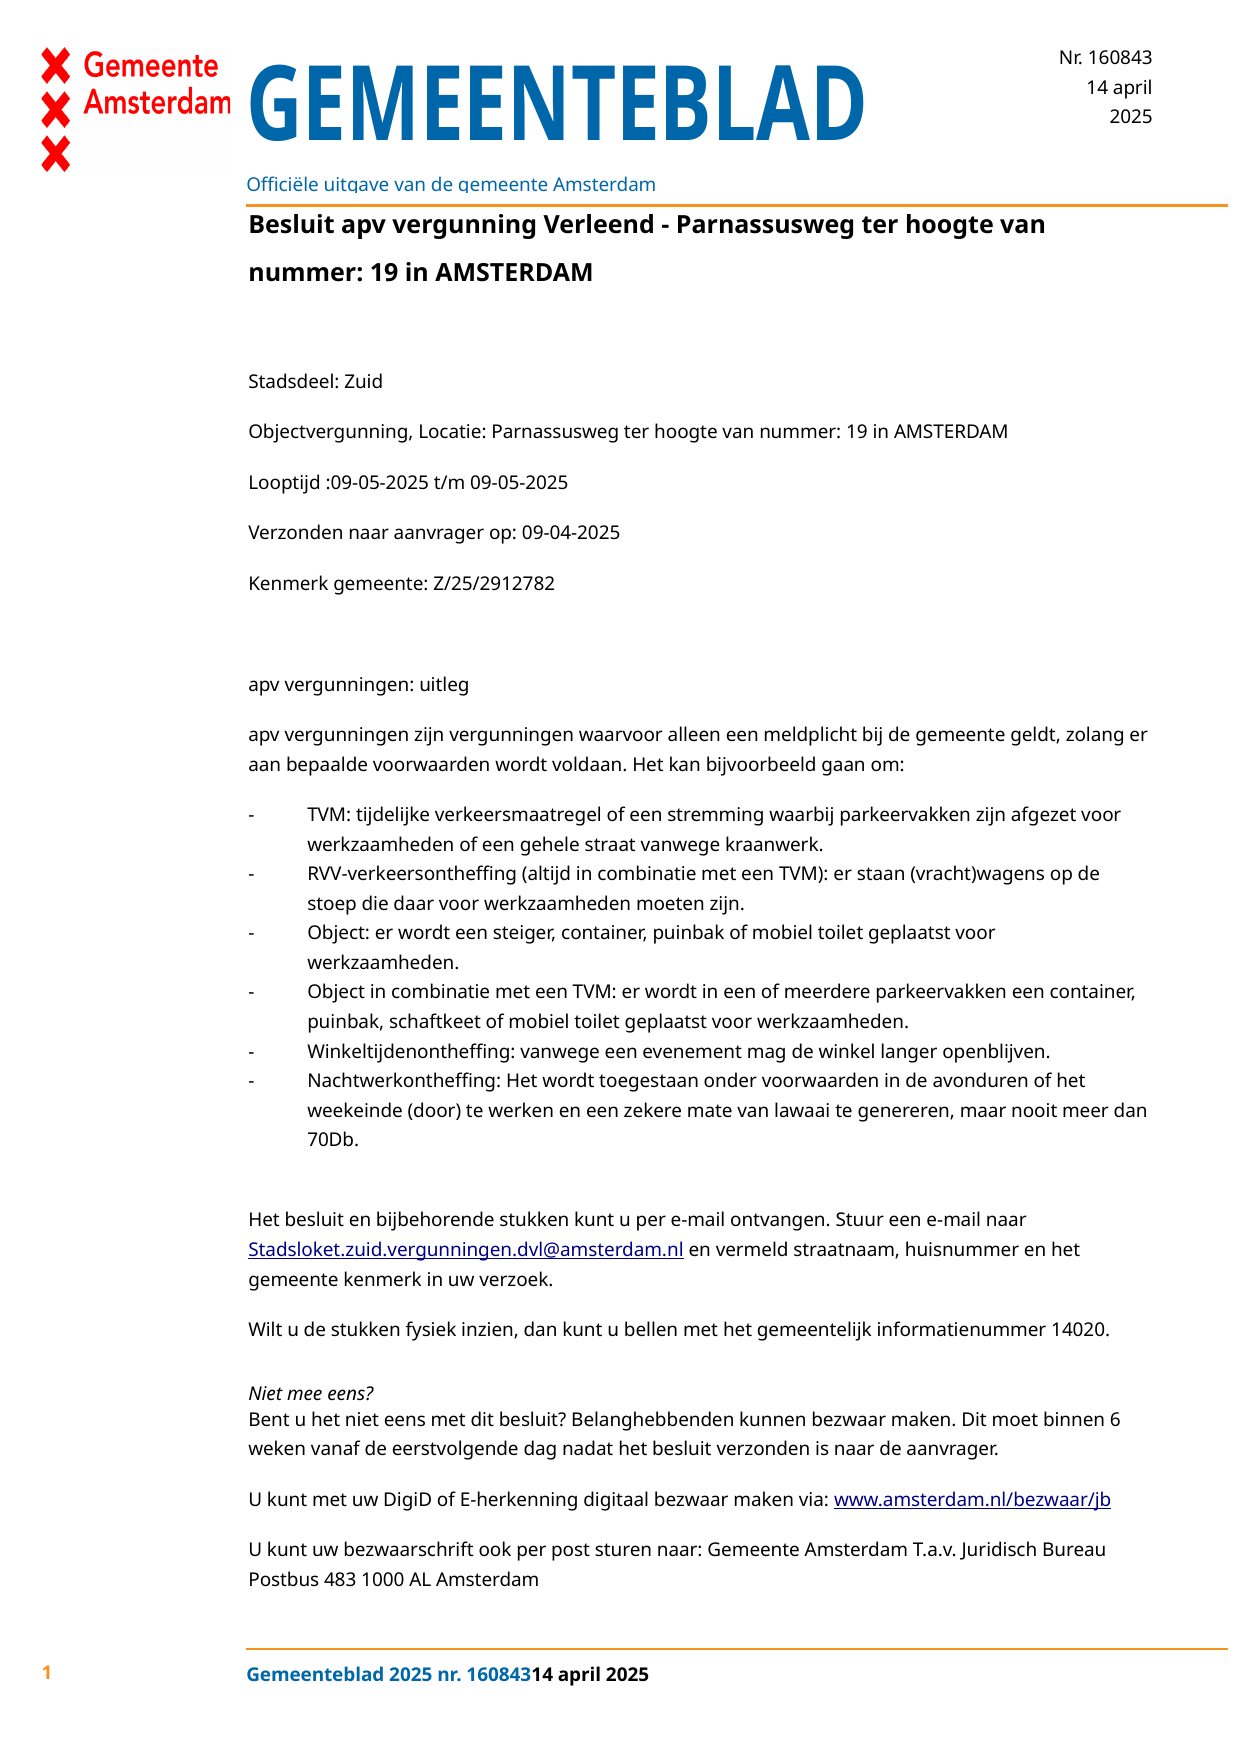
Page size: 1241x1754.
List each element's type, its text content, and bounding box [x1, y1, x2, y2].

text Het besluit en bijbehorende stukken kunt u per e-mail ontvangen. Stuur een e-mail naar Stadsloket.zuid.vergunningen.dvl@amsterdam.nl en vermeld straatnaam, huisnummer en het gemeente kenmerk in uw verzoek. [248, 1207, 1152, 1292]
list Winkeltijdenontheffing: vanwege een evenement mag de winkel langer openblijven. [248, 1038, 1152, 1064]
text Verzonden naar aanvrager op: 09-04-2025 [248, 519, 1152, 545]
text Niet mee eens? [248, 1380, 1152, 1406]
list RVV-verkeersontheffing (altijd in combinatie met een TVM): er staan (vracht)wagens op de stoep die daar voor werkzaamheden moeten zijn. [248, 860, 1152, 916]
text apv vergunningen zijn vergunningen waarvoor alleen een meldplicht bij de gemeente geldt, zolang er aan bepaalde voorwaarden wordt voldaan. Het kan bijvoorbeeld gaan om: [248, 721, 1152, 777]
text apv vergunningen: uitleg [248, 671, 1152, 697]
text Besluit apv vergunning Verleend - Parnassusweg ter hoogte van nummer: 19 in AMSTERDAM [248, 207, 1152, 288]
text Looptijd :09-05-2025 t/m 09-05-2025 [248, 469, 1152, 495]
picture [41, 47, 231, 172]
text Bent u het niet eens met dit besluit? Belanghebbenden kunnen bezwaar maken. Dit moet binnen 6 weken vanaf de eerstvolgende dag nadat het besluit verzonden is naar de aanvrager. [248, 1406, 1152, 1461]
list Object: er wordt een steiger, container, puinbak of mobiel toilet geplaatst voor werkzaamheden. [248, 919, 1152, 975]
text Stadsdeel: Zuid [248, 368, 1152, 394]
text Kenmerk gemeente: Z/25/2912782 [248, 570, 1152, 596]
text Objectvergunning, Locatie: Parnassusweg ter hoogte van nummer: 19 in AMSTERDAM [248, 419, 1152, 444]
text U kunt met uw DigiD of E-herkenning digitaal bezwaar maken via: www.amsterdam.nl/bezwaar/jb [248, 1486, 1152, 1512]
list TVM: tijdelijke verkeersmaatregel of een stremming waarbij parkeervakken zijn afgezet voor werkzaamheden of een gehele straat vanwege kraanwerk. [248, 801, 1152, 857]
text Wilt u de stukken fysiek inzien, dan kunt u bellen met het gemeentelijk informatienummer 14020. [248, 1316, 1152, 1342]
list Nachtwerkontheffing: Het wordt toegestaan onder voorwaarden in de avonduren of het weekeinde (door) te werken en een zekere mate van lawaai te genereren, maar nooit meer dan 70Db. [248, 1067, 1152, 1152]
text U kunt uw bezwaarschrift ook per post sturen naar: Gemeente Amsterdam T.a.v. Juridisch Bureau Postbus 483 1000 AL Amsterdam [248, 1536, 1152, 1592]
list Object in combinatie met een TVM: er wordt in een of meerdere parkeervakken een container, puinbak, schaftkeet of mobiel toilet geplaatst voor werkzaamheden. [248, 979, 1152, 1034]
